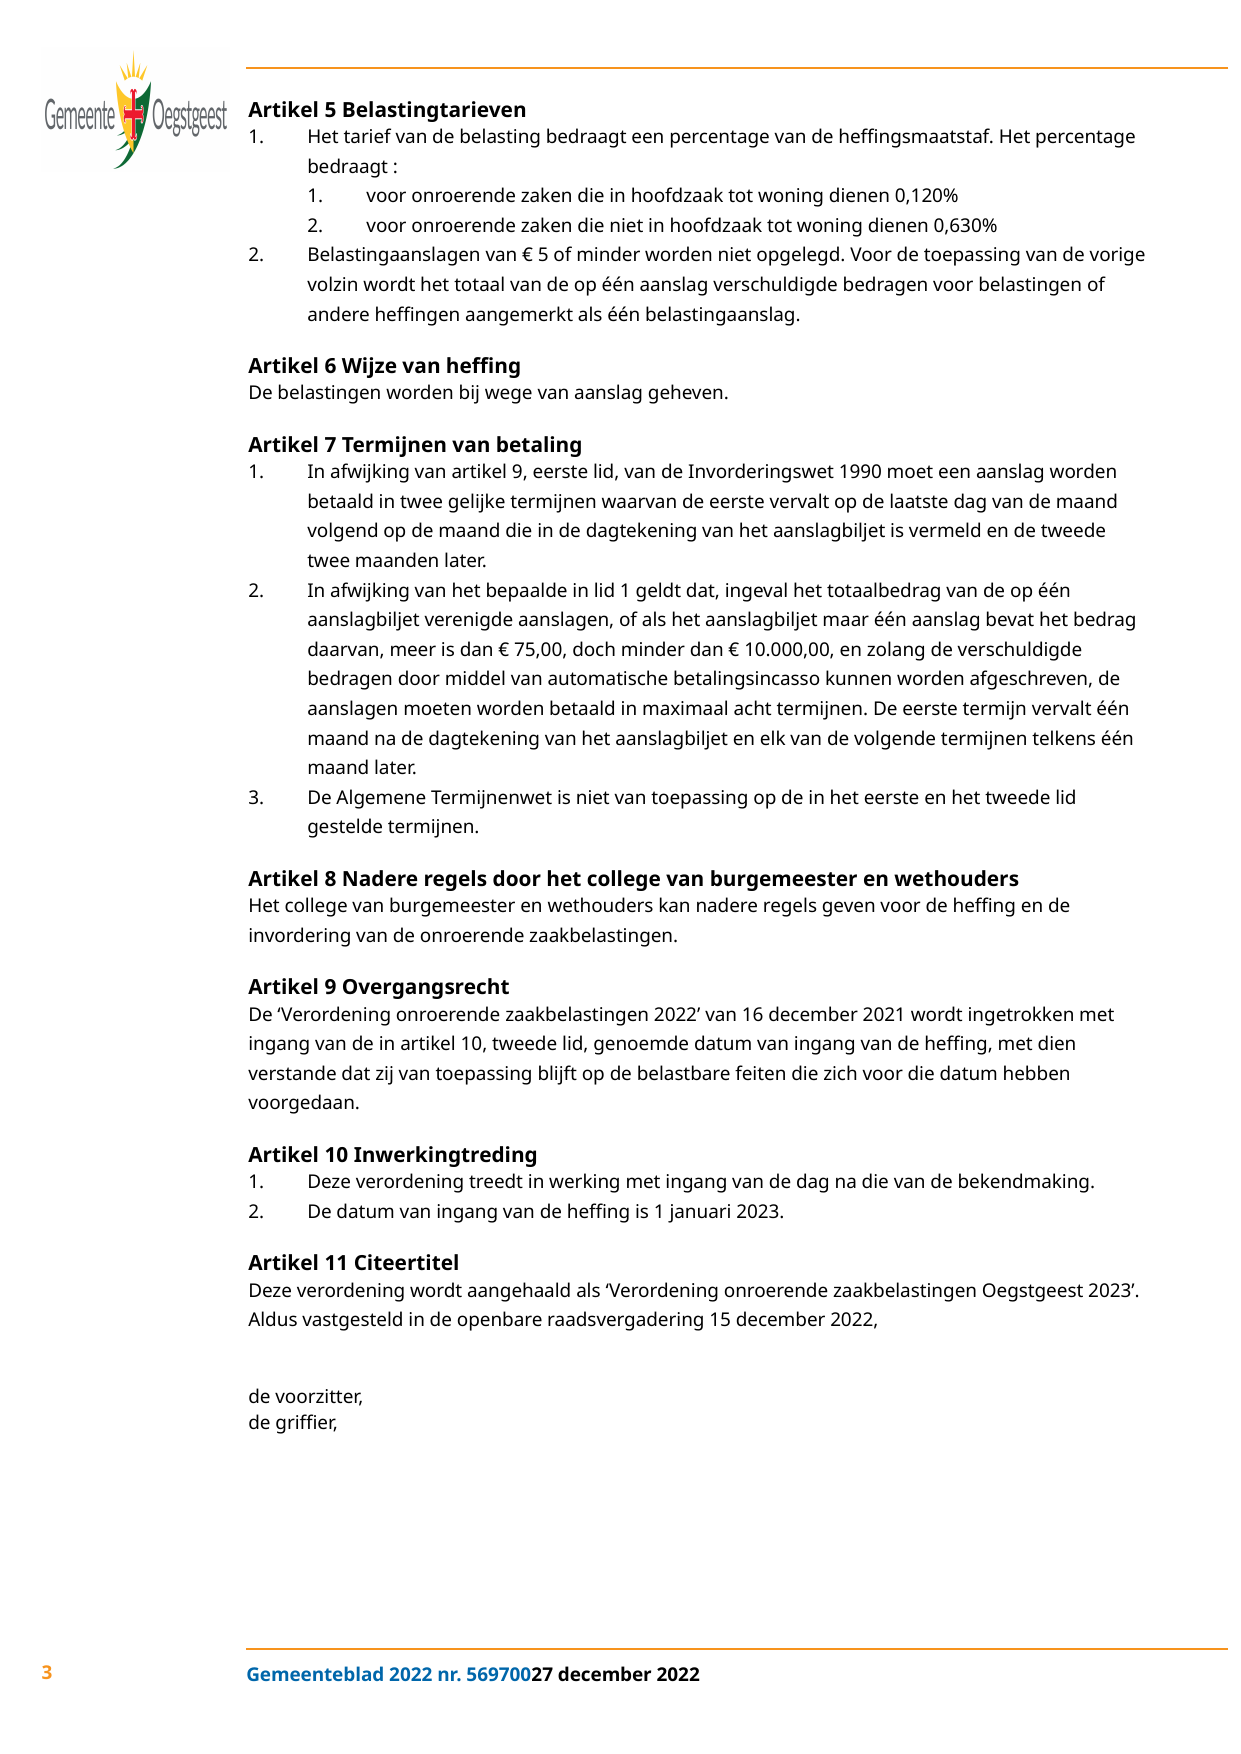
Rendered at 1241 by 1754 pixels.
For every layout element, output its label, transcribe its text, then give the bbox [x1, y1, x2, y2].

text Artikel 9 Overgangsrecht [248, 972, 1152, 1001]
text Artikel 8 Nadere regels door het college van burgemeester en wethouders [248, 864, 1152, 892]
text De ‘Verordening onroerende zaakbelastingen 2022’ van 16 december 2021 wordt ingetrokken met ingang van de in artikel 10, tweede lid, genoemde datum van ingang van de heffing, met dien verstande dat zij van toepassing blijft op de belastbare feiten die zich voor die datum hebben voorgedaan. [248, 1001, 1152, 1115]
list De datum van ingang van de heffing is 1 januari 2023. [248, 1198, 1152, 1224]
text Artikel 6 Wijze van heffing [248, 351, 1152, 379]
text Aldus vastgesteld in de openbare raadsvergadering 15 december 2022, [248, 1306, 1152, 1332]
list Belastingaanslagen van € 5 of minder worden niet opgelegd. Voor de toepassing van de vorige volzin wordt het totaal van de op één aanslag verschuldigde bedragen voor belastingen of andere heffingen aangemerkt als één belastingaanslag. [248, 242, 1152, 326]
text Artikel 10 Inwerkingtreding [248, 1140, 1152, 1168]
text Artikel 7 Termijnen van betaling [248, 430, 1152, 458]
text Artikel 11 Citeertitel [248, 1248, 1152, 1277]
list In afwijking van artikel 9, eerste lid, van de Invorderingswet 1990 moet een aanslag worden betaald in twee gelijke termijnen waarvan de eerste vervalt op de laatste dag van de maand volgend op de maand die in de dagtekening van het aanslagbiljet is vermeld en de tweede twee maanden later. [248, 458, 1152, 573]
text de voorzitter, [248, 1383, 1152, 1409]
text Het college van burgemeester en wethouders kan nadere regels geven voor de heffing en de invordering van de onroerende zaakbelastingen. [248, 892, 1152, 948]
picture [41, 47, 231, 172]
list De Algemene Termijnenwet is niet van toepassing op de in het eerste en het tweede lid gestelde termijnen. [248, 784, 1152, 839]
text de griffier, [248, 1409, 1152, 1435]
list voor onroerende zaken die niet in hoofdzaak tot woning dienen 0,630% [307, 212, 1152, 238]
text Artikel 5 Belastingtarieven [248, 95, 1152, 123]
text Deze verordening wordt aangehaald als ‘Verordening onroerende zaakbelastingen Oegstgeest 2023’. [248, 1277, 1152, 1302]
text De belastingen worden bij wege van aanslag geheven. [248, 379, 1152, 405]
list Het tarief van de belasting bedraagt een percentage van de heffingsmaatstaf. Het percentage bedraagt : [248, 123, 1152, 178]
list Deze verordening treedt in werking met ingang van de dag na die van de bekendmaking. [248, 1168, 1152, 1194]
list In afwijking van het bepaalde in lid 1 geldt dat, ingeval het totaalbedrag van de op één aanslagbiljet verenigde aanslagen, of als het aanslagbiljet maar één aanslag bevat het bedrag daarvan, meer is dan € 75,00, doch minder dan € 10.000,00, en zolang de verschuldigde bedragen door middel van automatische betalingsincasso kunnen worden afgeschreven, de aanslagen moeten worden betaald in maximaal acht termijnen. De eerste termijn vervalt één maand na de dagtekening van het aanslagbiljet en elk van de volgende termijnen telkens één maand later. [248, 577, 1152, 780]
list voor onroerende zaken die in hoofdzaak tot woning dienen 0,120% [307, 182, 1152, 208]
